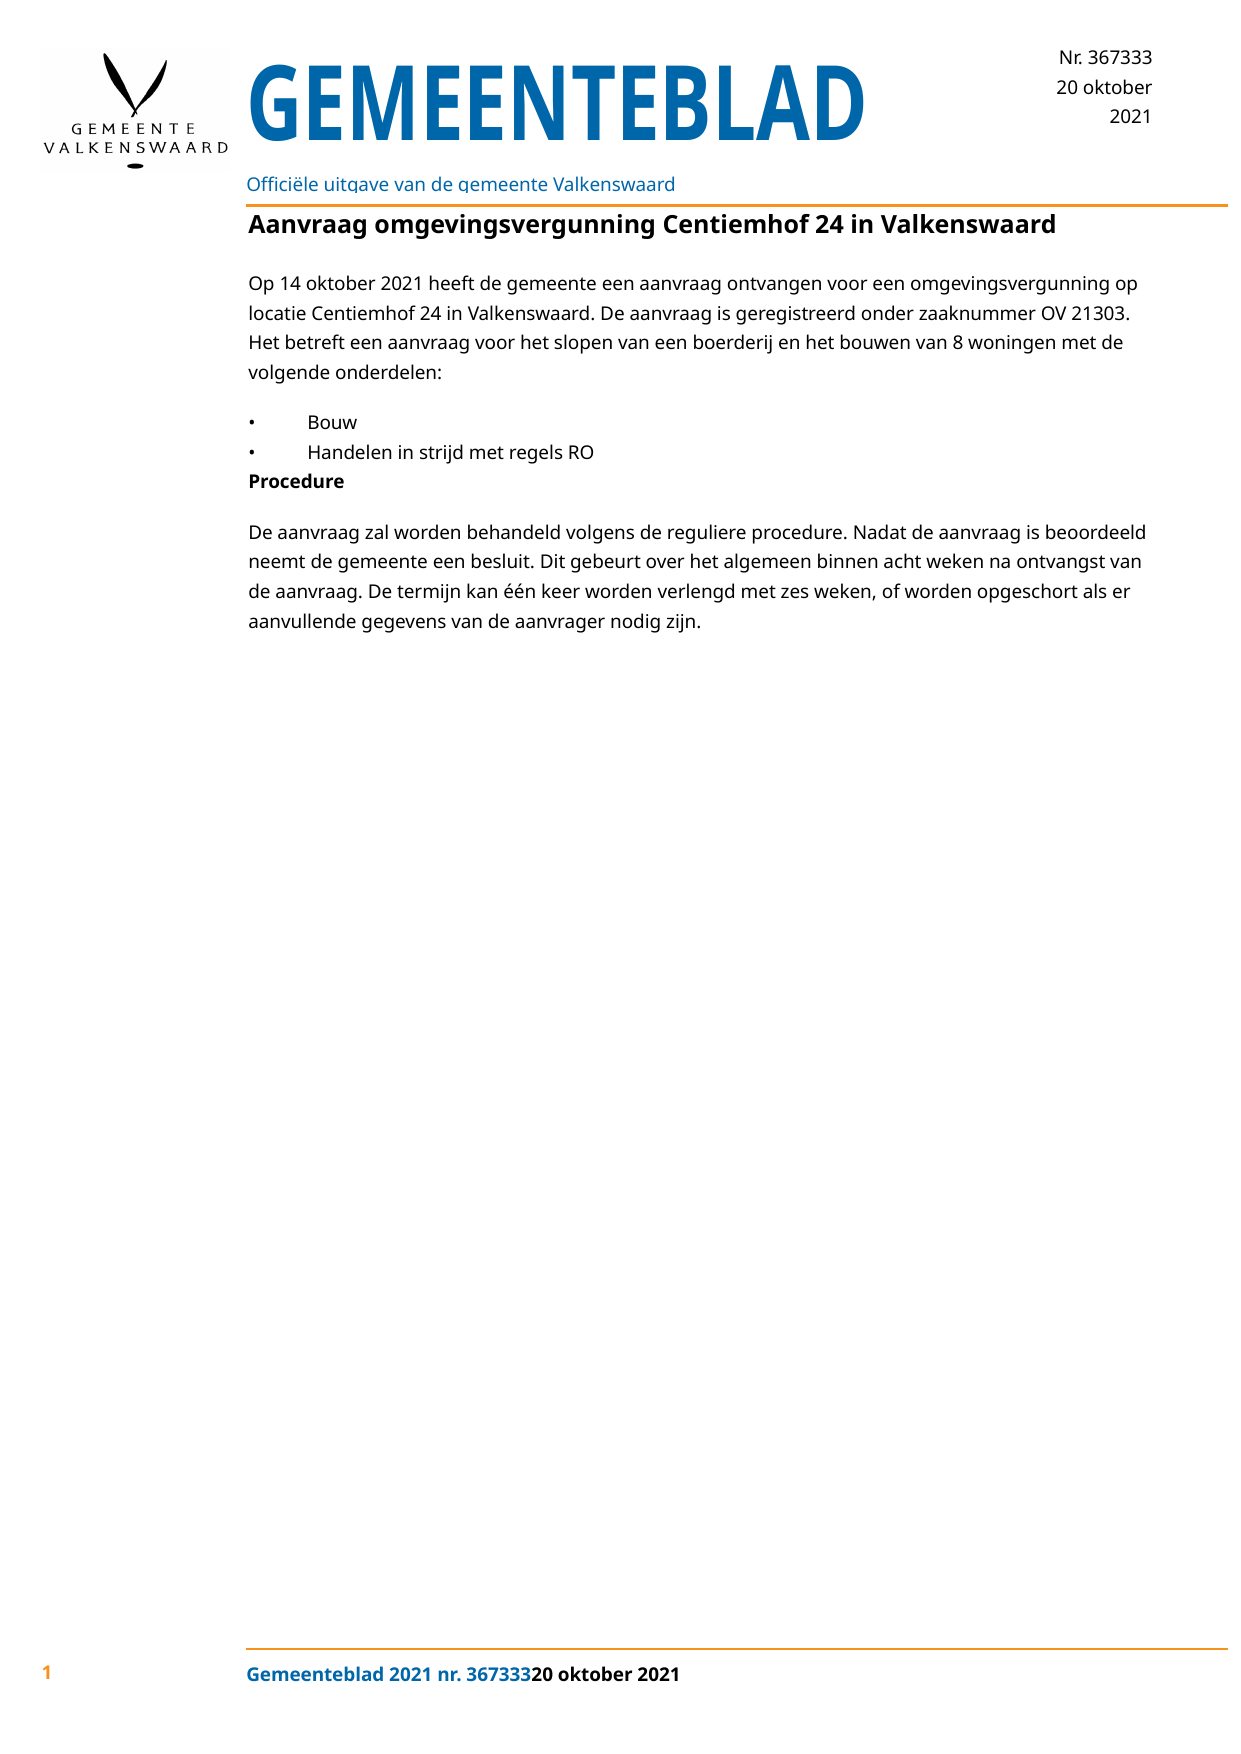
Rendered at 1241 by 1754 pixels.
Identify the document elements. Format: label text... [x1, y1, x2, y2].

text Op 14 oktober 2021 heeft de gemeente een aanvraag ontvangen voor een omgevingsvergunning op locatie Centiemhof 24 in Valkenswaard. De aanvraag is geregistreerd onder zaaknummer OV 21303. Het betreft een aanvraag voor het slopen van een boerderij en het bouwen van 8 woningen met de volgende onderdelen: [248, 270, 1152, 385]
picture [41, 47, 231, 172]
text Procedure [248, 469, 1152, 494]
list Handelen in strijd met regels RO [248, 439, 1152, 465]
text Aanvraag omgevingsvergunning Centiemhof 24 in Valkenswaard [248, 207, 1152, 241]
text De aanvraag zal worden behandeld volgens de reguliere procedure. Nadat de aanvraag is beoordeeld neemt de gemeente een besluit. Dit gebeurt over het algemeen binnen acht weken na ontvangst van de aanvraag. De termijn kan één keer worden verlengd met zes weken, of worden opgeschort als er aanvullende gegevens van de aanvrager nodig zijn. [248, 519, 1152, 633]
list Bouw [248, 409, 1152, 435]
